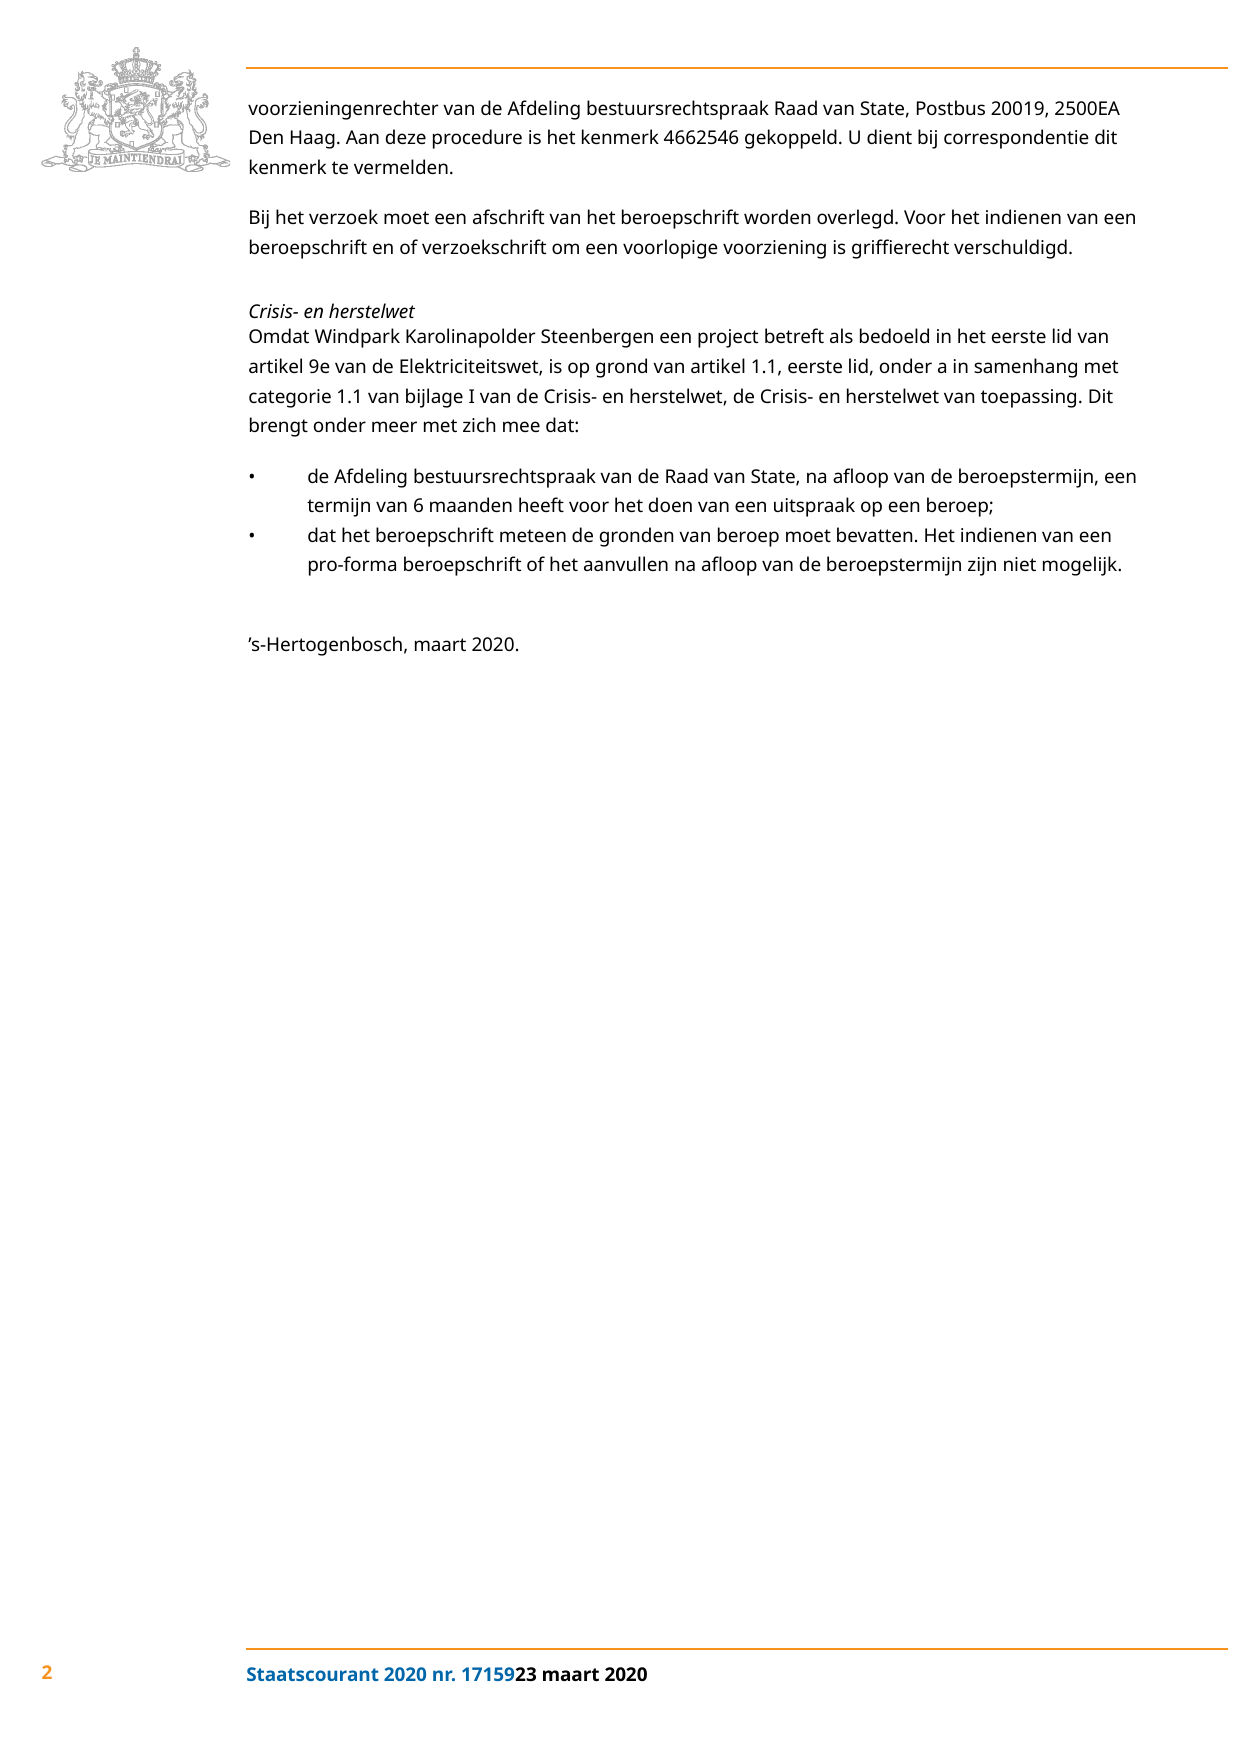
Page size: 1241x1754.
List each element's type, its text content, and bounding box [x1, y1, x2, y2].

text ’s-Hertogenbosch, maart 2020. [248, 632, 1152, 657]
picture [41, 47, 231, 172]
list de Afdeling bestuursrechtspraak van de Raad van State, na afloop van de beroepstermijn, een termijn van 6 maanden heeft voor het doen van een uitspraak op een beroep; [248, 463, 1152, 518]
text voorzieningenrechter van de Afdeling bestuursrechtspraak Raad van State, Postbus 20019, 2500EA Den Haag. Aan deze procedure is het kenmerk 4662546 gekoppeld. U dient bij correspondentie dit kenmerk te vermelden. [248, 95, 1152, 180]
text Omdat Windpark Karolinapolder Steenbergen een project betreft als bedoeld in het eerste lid van artikel 9e van de Elektriciteitswet, is op grond van artikel 1.1, eerste lid, onder a in samenhang met categorie 1.1 van bijlage I van de Crisis- en herstelwet, de Crisis- en herstelwet van toepassing. Dit brengt onder meer met zich mee dat: [248, 324, 1152, 438]
text Crisis- en herstelwet [248, 298, 1152, 324]
list dat het beroepschrift meteen de gronden van beroep moet bevatten. Het indienen van een pro-forma beroepschrift of het aanvullen na afloop van de beroepstermijn zijn niet mogelijk. [248, 522, 1152, 577]
text Bij het verzoek moet een afschrift van het beroepschrift worden overlegd. Voor het indienen van een beroepschrift en of verzoekschrift om een voorlopige voorziening is griffierecht verschuldigd. [248, 204, 1152, 260]
